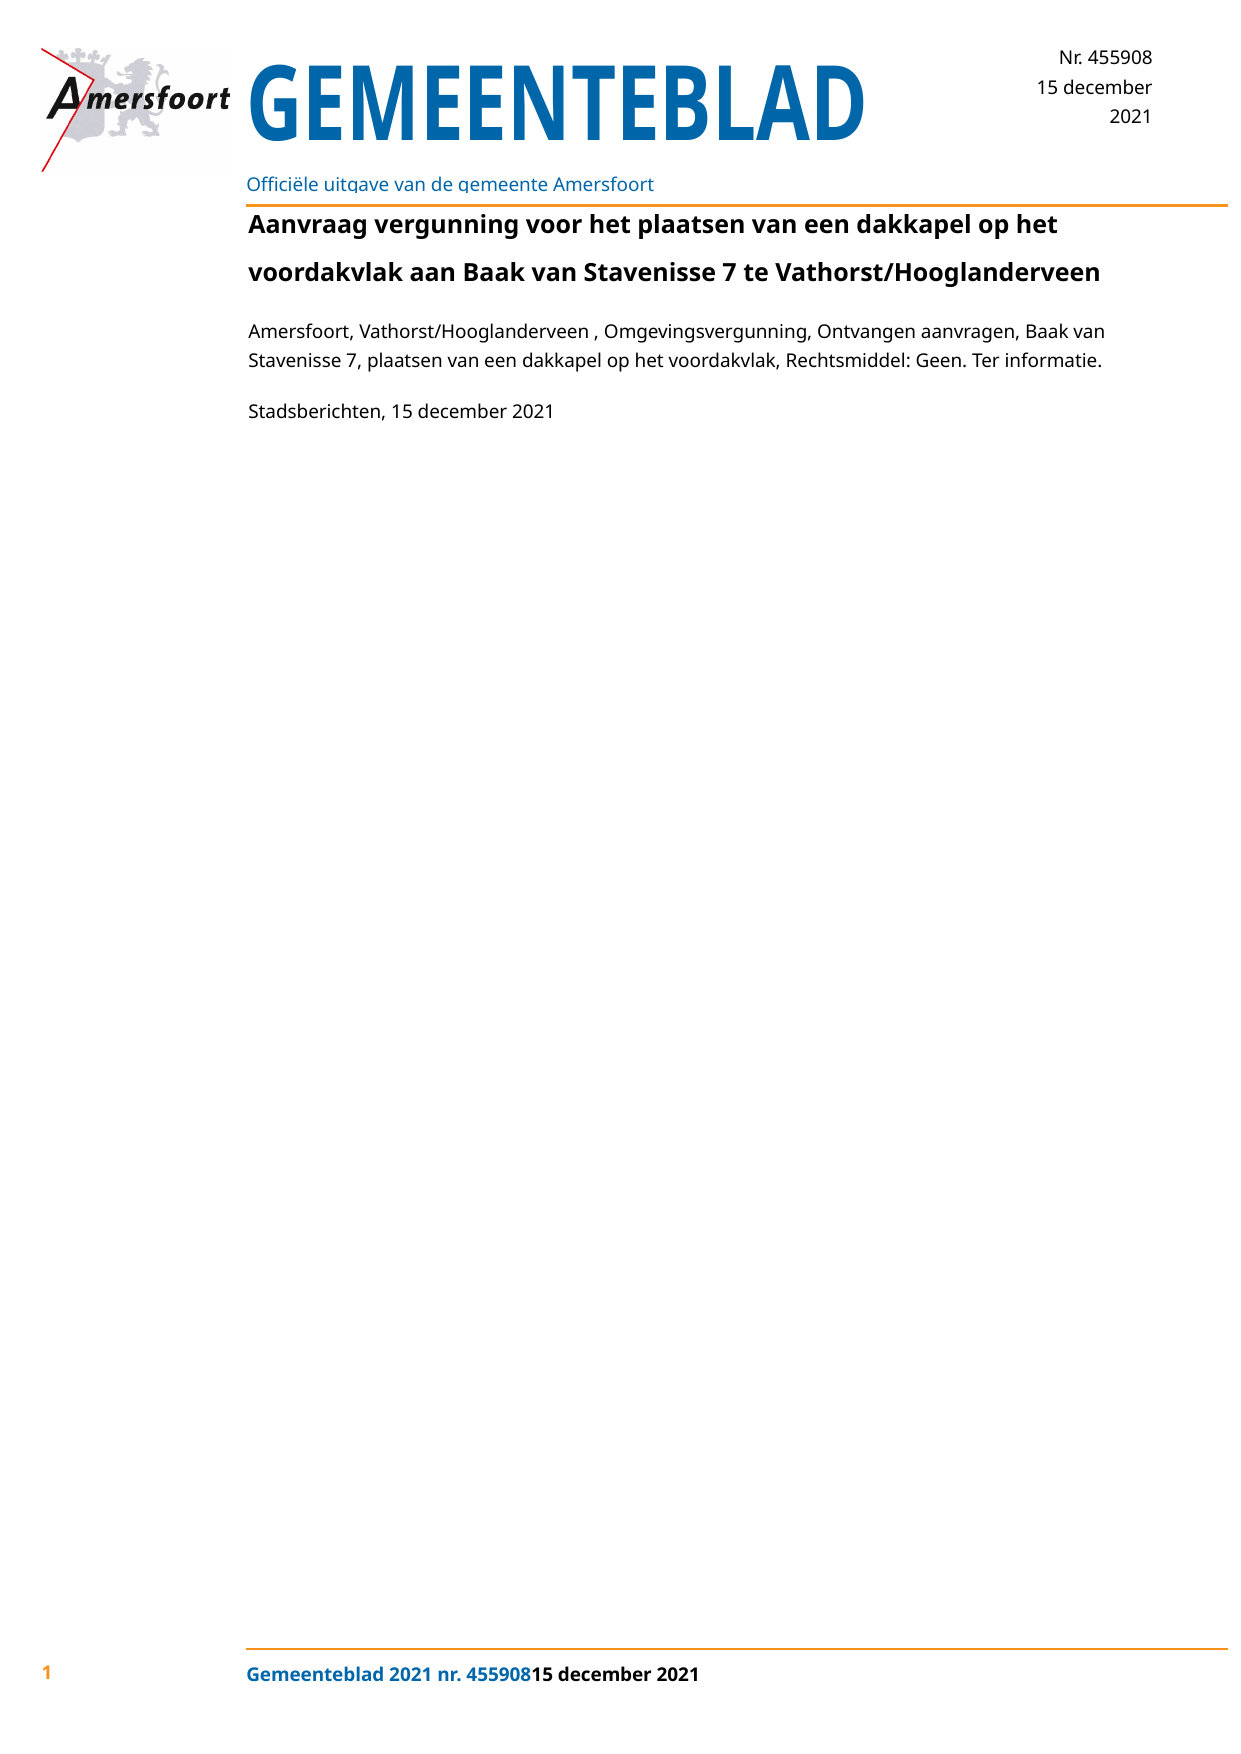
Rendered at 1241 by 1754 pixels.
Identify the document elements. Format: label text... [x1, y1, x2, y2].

text Stadsberichten, 15 december 2021 [248, 398, 1152, 424]
picture [41, 47, 231, 172]
text Amersfoort, Vathorst/Hooglanderveen , Omgevingsvergunning, Ontvangen aanvragen, Baak van Stavenisse 7, plaatsen van een dakkapel op het voordakvlak, Rechtsmiddel: Geen. Ter informatie. [248, 318, 1152, 373]
text Aanvraag vergunning voor het plaatsen van een dakkapel op het voordakvlak aan Baak van Stavenisse 7 te Vathorst/Hooglanderveen [248, 207, 1152, 288]
